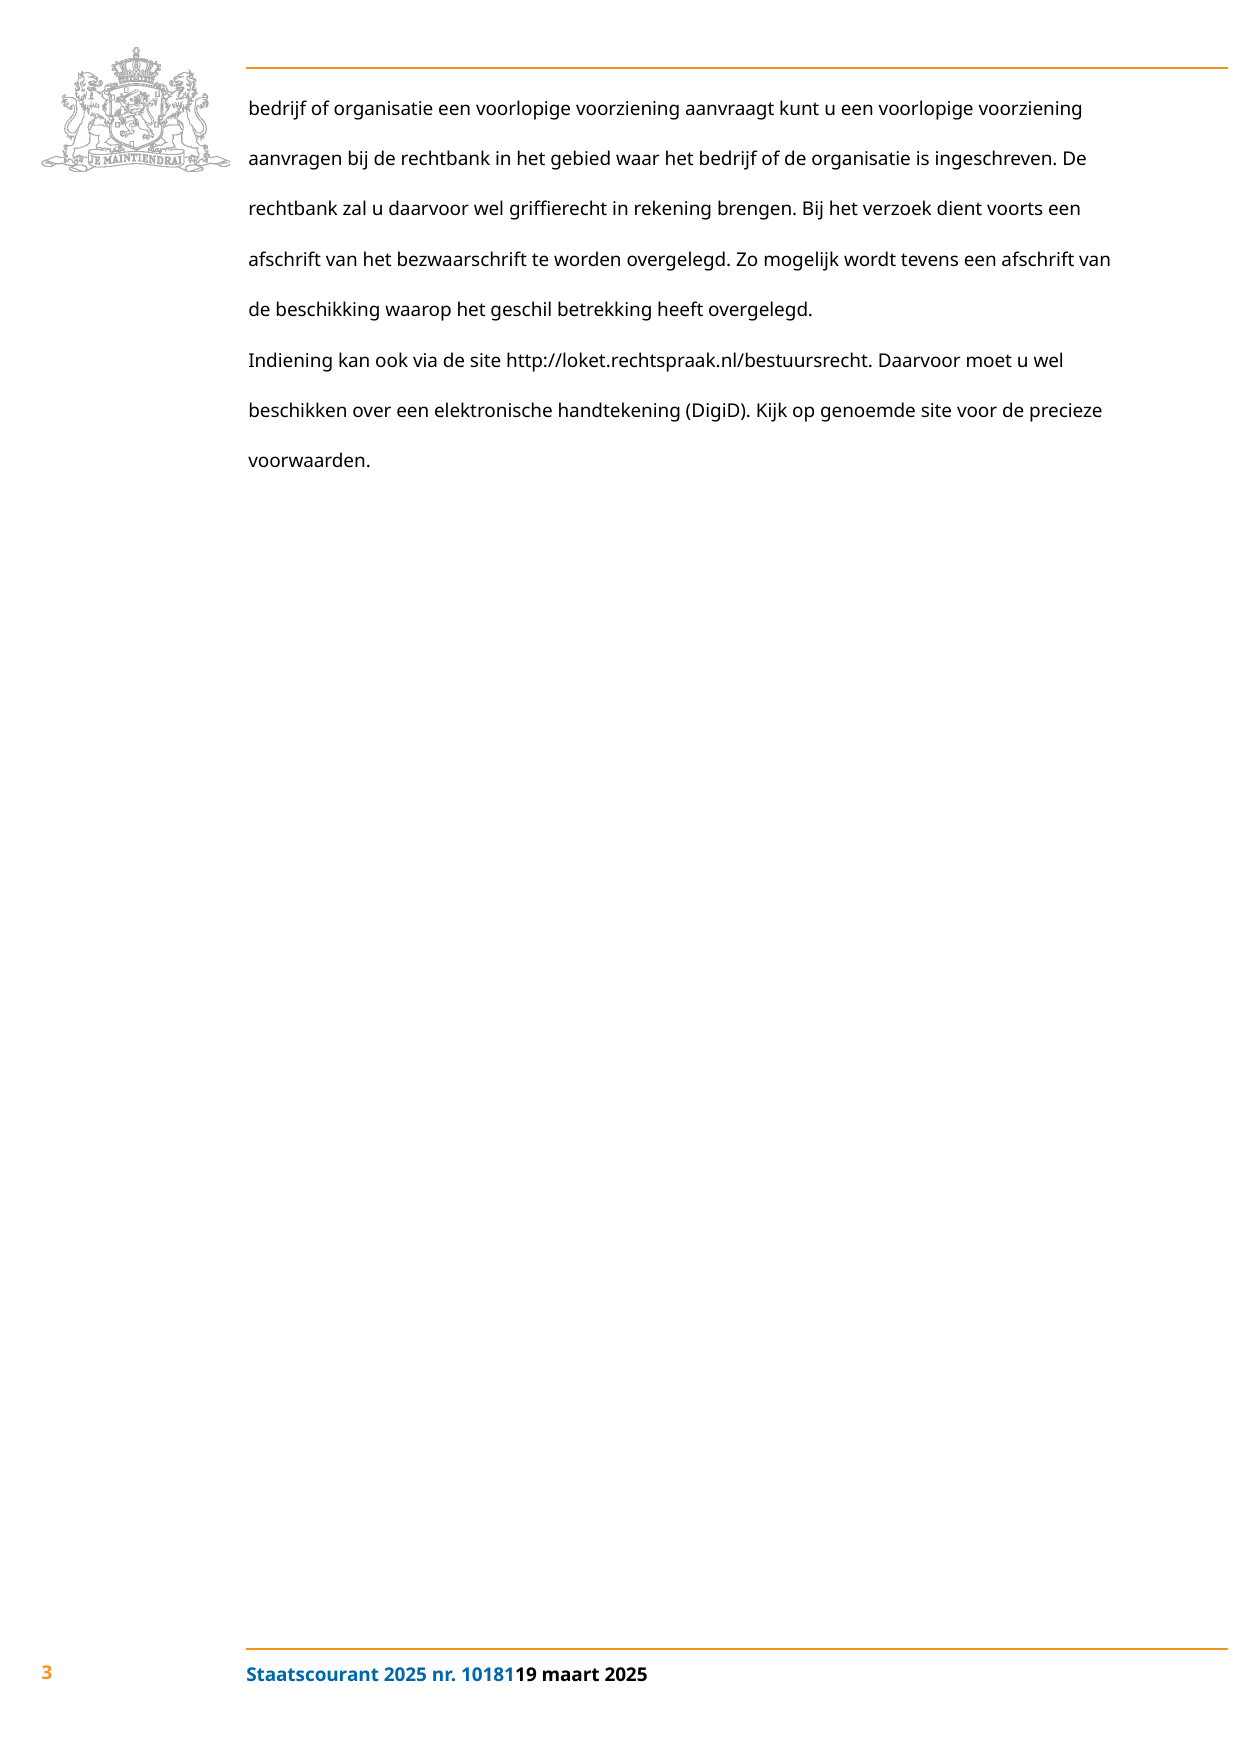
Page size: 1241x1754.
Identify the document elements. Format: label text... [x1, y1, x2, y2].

picture [41, 47, 231, 172]
text afschrift van het bezwaarschrift te worden overgelegd. Zo mogelijk wordt tevens een afschrift van [248, 246, 1152, 272]
text rechtbank zal u daarvoor wel griffierecht in rekening brengen. Bij het verzoek dient voorts een [248, 196, 1152, 221]
text voorwaarden. [248, 448, 1152, 473]
text Indiening kan ook via de site http://loket.rechtspraak.nl/bestuursrecht. Daarvoor moet u wel [248, 347, 1152, 373]
text aanvragen bij de rechtbank in het gebied waar het bedrijf of de organisatie is ingeschreven. De [248, 145, 1152, 171]
text de beschikking waarop het geschil betrekking heeft overgelegd. [248, 296, 1152, 322]
text beschikken over een elektronische handtekening (DigiD). Kijk op genoemde site voor de precieze [248, 397, 1152, 423]
text bedrijf of organisatie een voorlopige voorziening aanvraagt kunt u een voorlopige voorziening [248, 95, 1152, 121]
